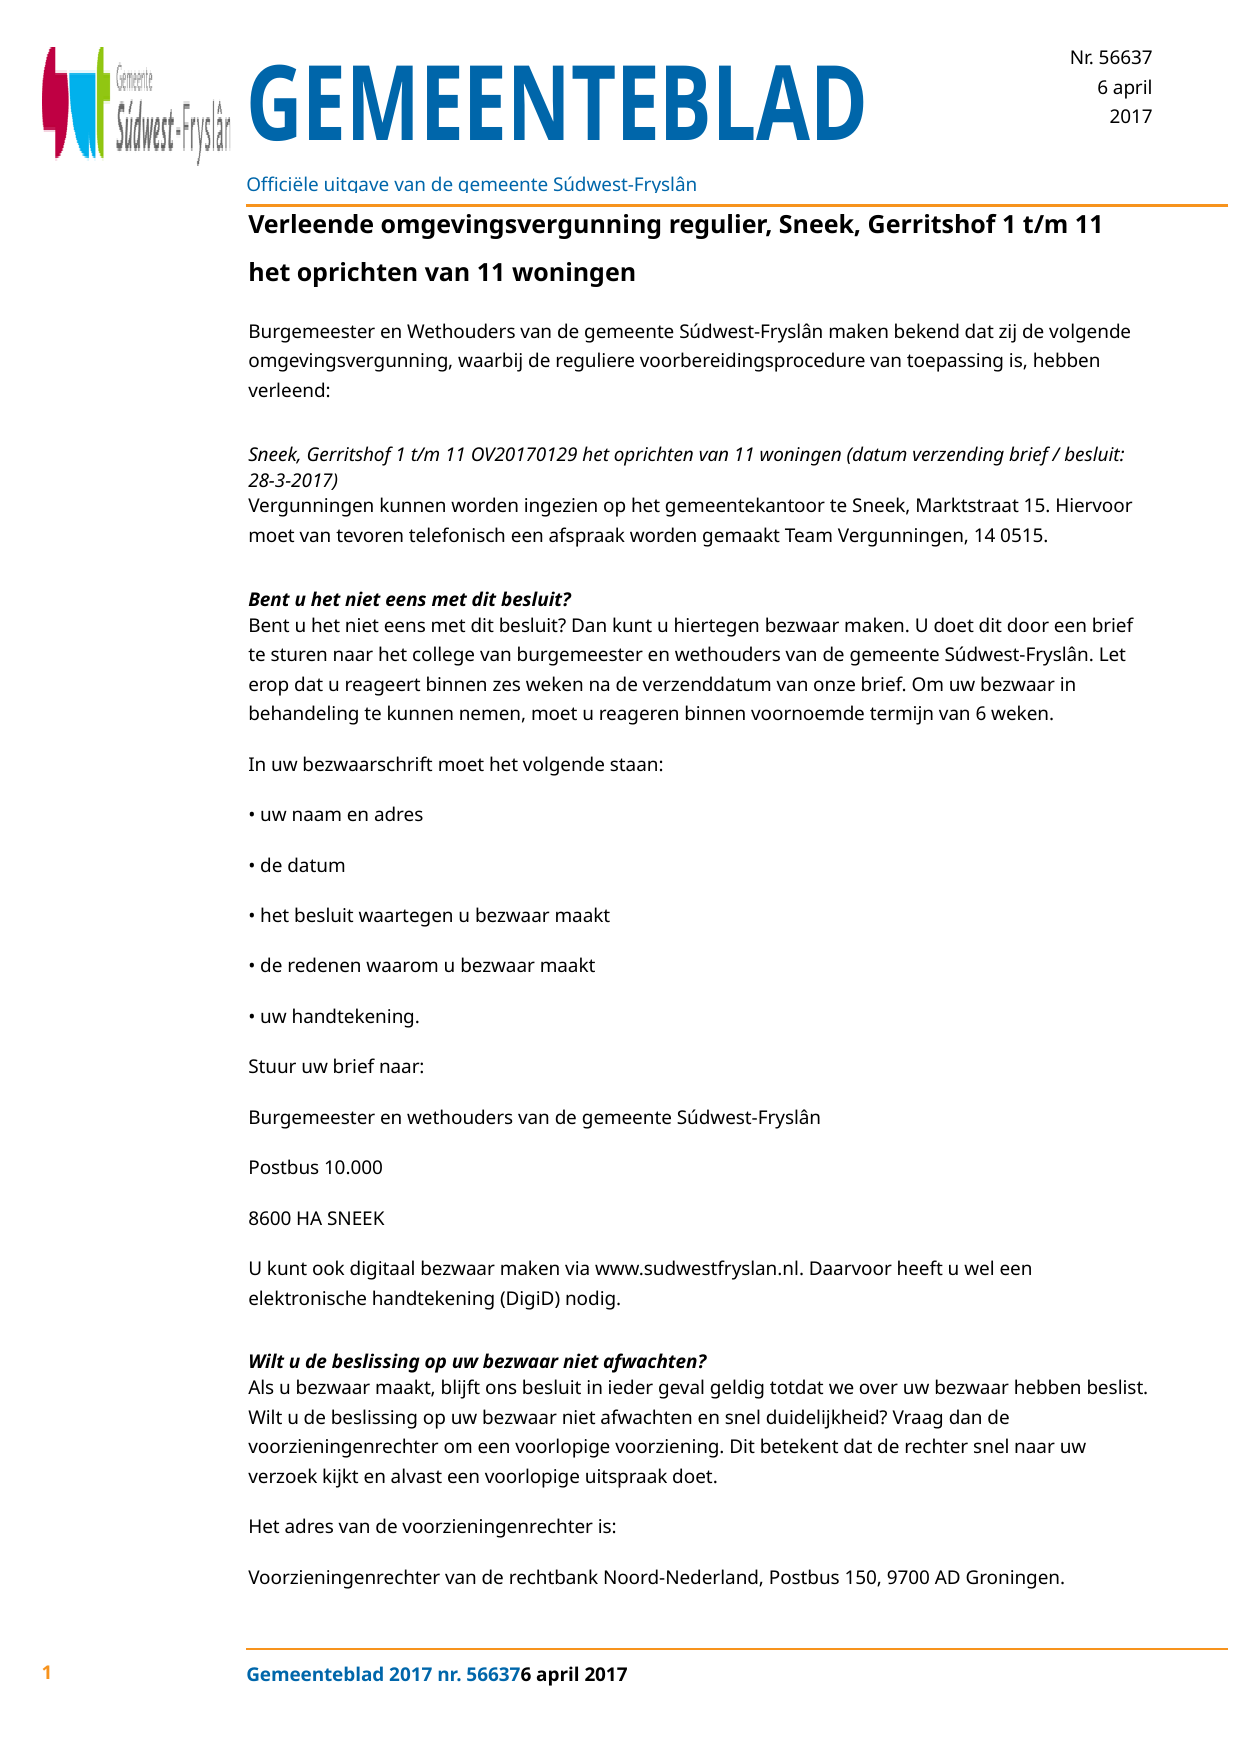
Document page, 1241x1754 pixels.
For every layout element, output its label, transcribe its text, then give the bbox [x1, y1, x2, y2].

text Vergunningen kunnen worden ingezien op het gemeentekantoor te Sneek, Marktstraat 15. Hiervoor moet van tevoren telefonisch een afspraak worden gemaakt Team Vergunningen, 14 0515. [248, 492, 1152, 548]
text • de datum [248, 852, 1152, 877]
text Bent u het niet eens met dit besluit? Dan kunt u hiertegen bezwaar maken. U doet dit door een brief te sturen naar het college van burgemeester en wethouders van de gemeente Súdwest-Fryslân. Let erop dat u reageert binnen zes weken na de verzenddatum van onze brief. Om uw bezwaar in behandeling te kunnen nemen, moet u reageren binnen voornoemde termijn van 6 weken. [248, 612, 1152, 726]
text • de redenen waarom u bezwaar maakt [248, 953, 1152, 978]
text • uw handtekening. [248, 1003, 1152, 1029]
text • uw naam en adres [248, 801, 1152, 827]
text Burgemeester en Wethouders van de gemeente Súdwest-Fryslân maken bekend dat zij de volgende omgevingsvergunning, waarbij de reguliere voorbereidingsprocedure van toepassing is, hebben verleend: [248, 318, 1152, 403]
text Postbus 10.000 [248, 1154, 1152, 1180]
text Sneek, Gerritshof 1 t/m 11 OV20170129 het oprichten van 11 woningen (datum verzending brief / besluit: 28-3-2017) [248, 441, 1152, 492]
text Het adres van de voorzieningenrechter is: [248, 1513, 1152, 1539]
text • het besluit waartegen u bezwaar maakt [248, 902, 1152, 928]
text Bent u het niet eens met dit besluit? [248, 586, 1152, 612]
text Wilt u de beslissing op uw bezwaar niet afwachten? [248, 1349, 1152, 1374]
text 8600 HA SNEEK [248, 1205, 1152, 1230]
text Burgemeester en wethouders van de gemeente Súdwest-Fryslân [248, 1104, 1152, 1129]
text In uw bezwaarschrift moet het volgende staan: [248, 751, 1152, 777]
text Stuur uw brief naar: [248, 1053, 1152, 1079]
text Voorzieningenrechter van de rechtbank Noord-Nederland, Postbus 150, 9700 AD Groningen. [248, 1564, 1152, 1590]
picture [41, 47, 231, 172]
text Verleende omgevingsvergunning regulier, Sneek, Gerritshof 1 t/m 11 het oprichten van 11 woningen [248, 207, 1152, 288]
text U kunt ook digitaal bezwaar maken via www.sudwestfryslan.nl. Daarvoor heeft u wel een elektronische handtekening (DigiD) nodig. [248, 1255, 1152, 1310]
text Als u bezwaar maakt, blijft ons besluit in ieder geval geldig totdat we over uw bezwaar hebben beslist. Wilt u de beslissing op uw bezwaar niet afwachten en snel duidelijkheid? Vraag dan de voorzieningenrechter om een voorlopige voorziening. Dit betekent dat de rechter snel naar uw verzoek kijkt en alvast een voorlopige uitspraak doet. [248, 1374, 1152, 1489]
